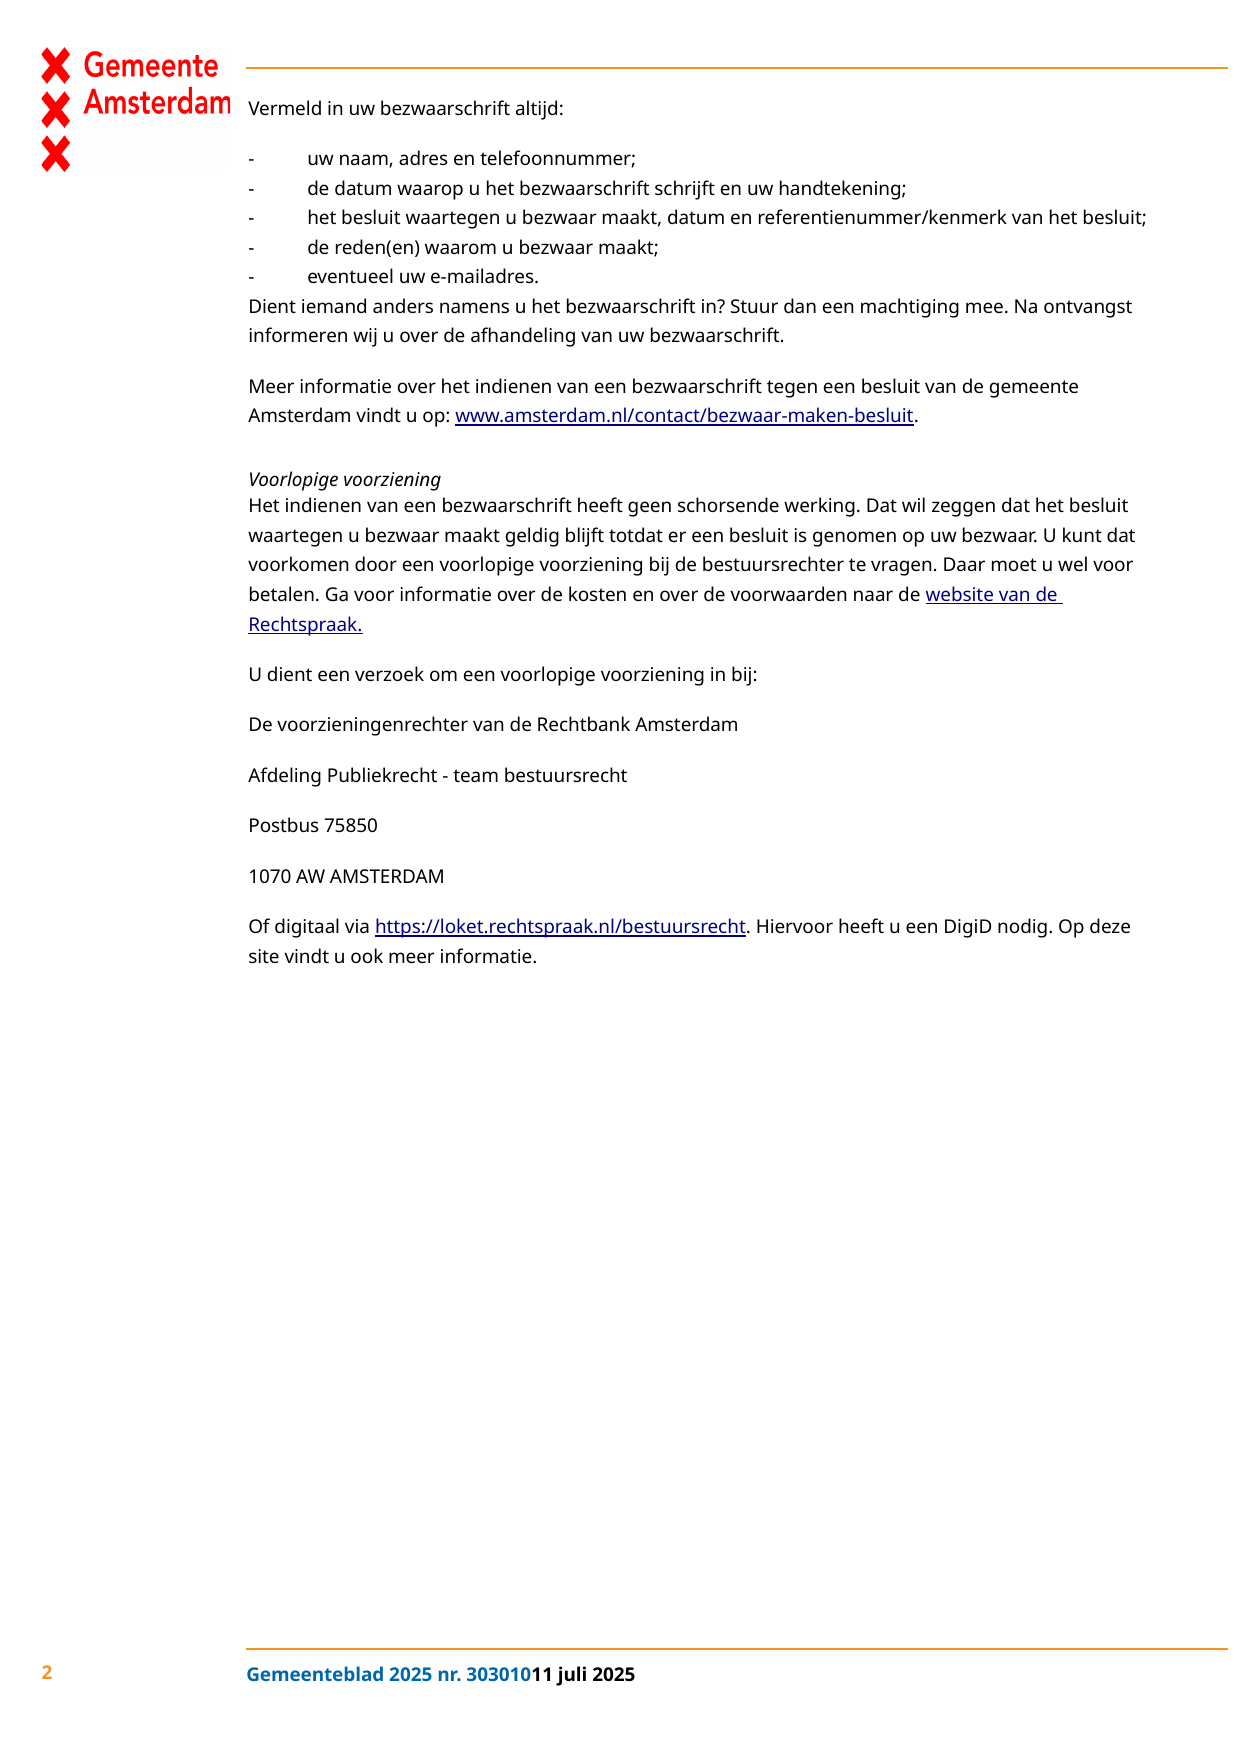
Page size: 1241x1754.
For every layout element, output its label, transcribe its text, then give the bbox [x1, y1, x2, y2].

text Het indienen van een bezwaarschrift heeft geen schorsende werking. Dat wil zeggen dat het besluit waartegen u bezwaar maakt geldig blijft totdat er een besluit is genomen op uw bezwaar. U kunt dat voorkomen door een voorlopige voorziening bij de bestuursrechter te vragen. Daar moet u wel voor betalen. Ga voor informatie over de kosten en over de voorwaarden naar de website van de Rechtspraak. [248, 492, 1152, 636]
list eventueel uw e-mailadres. [248, 263, 1152, 289]
list de datum waarop u het bezwaarschrift schrijft en uw handtekening; [248, 175, 1152, 201]
text De voorzieningenrechter van de Rechtbank Amsterdam [248, 712, 1152, 737]
list het besluit waartegen u bezwaar maakt, datum en referentienummer/kenmerk van het besluit; [248, 204, 1152, 230]
text Meer informatie over het indienen van een bezwaarschrift tegen een besluit van de gemeente Amsterdam vindt u op: www.amsterdam.nl/contact/bezwaar-maken-besluit. [248, 373, 1152, 428]
text Voorlopige voorziening [248, 467, 1152, 492]
text 1070 AW AMSTERDAM [248, 863, 1152, 888]
text Vermeld in uw bezwaarschrift altijd: [248, 95, 1152, 121]
text U dient een verzoek om een voorlopige voorziening in bij: [248, 661, 1152, 687]
list de reden(en) waarom u bezwaar maakt; [248, 234, 1152, 260]
text Of digitaal via https://loket.rechtspraak.nl/bestuursrecht. Hiervoor heeft u een DigiD nodig. Op deze site vindt u ook meer informatie. [248, 913, 1152, 968]
text Afdeling Publiekrecht - team bestuursrecht [248, 762, 1152, 788]
list uw naam, adres en telefoonnummer; [248, 145, 1152, 171]
picture [41, 47, 231, 172]
text Postbus 75850 [248, 812, 1152, 838]
text Dient iemand anders namens u het bezwaarschrift in? Stuur dan een machtiging mee. Na ontvangst informeren wij u over de afhandeling van uw bezwaarschrift. [248, 293, 1152, 348]
